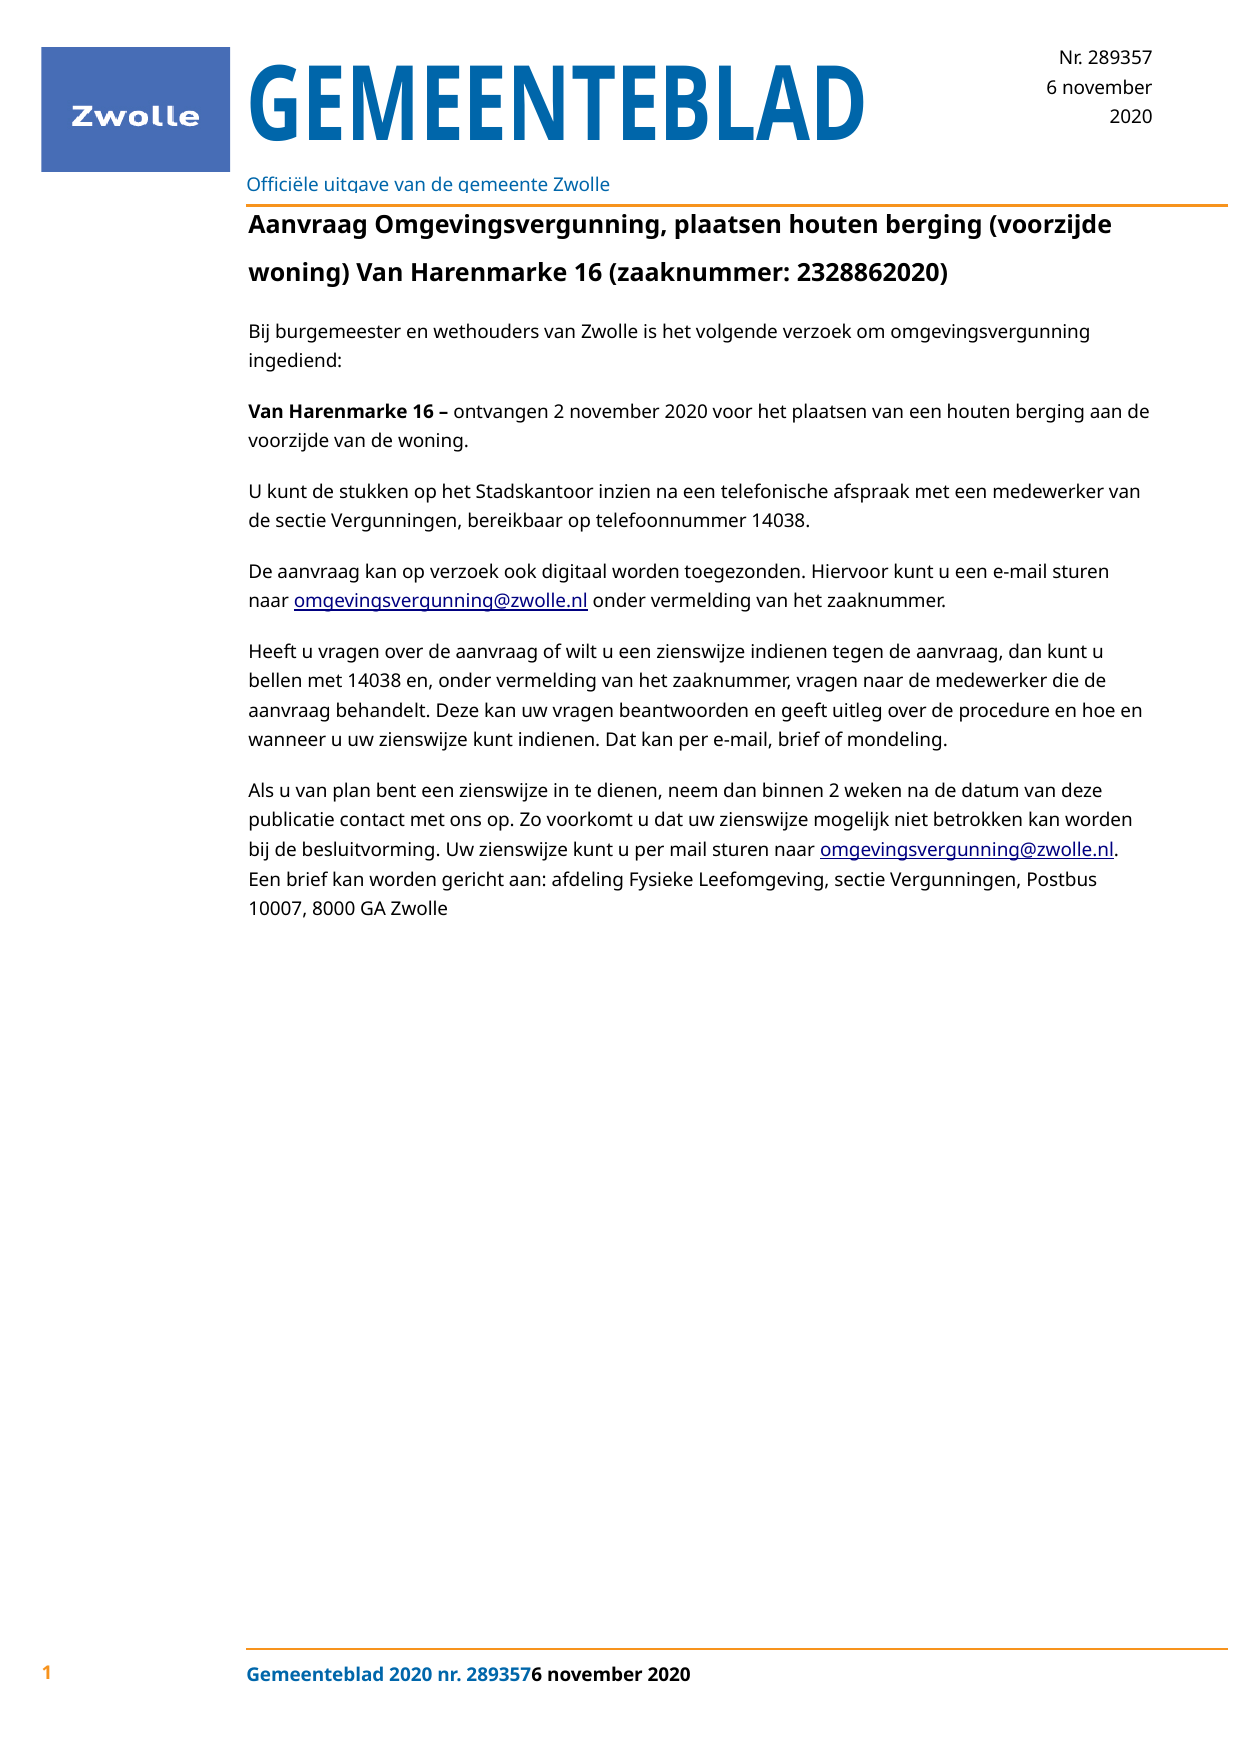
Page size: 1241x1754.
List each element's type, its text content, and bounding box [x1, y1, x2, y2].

picture [41, 47, 231, 172]
text De aanvraag kan op verzoek ook digitaal worden toegezonden. Hiervoor kunt u een e-mail sturen naar omgevingsvergunning@zwolle.nl onder vermelding van het zaaknummer. [248, 558, 1152, 613]
text Heeft u vragen over de aanvraag of wilt u een zienswijze indienen tegen de aanvraag, dan kunt u bellen met 14038 en, onder vermelding van het zaaknummer, vragen naar de medewerker die de aanvraag behandelt. Deze kan uw vragen beantwoorden en geeft uitleg over de procedure en hoe en wanneer u uw zienswijze kunt indienen. Dat kan per e-mail, brief of mondeling. [248, 638, 1152, 752]
text U kunt de stukken op het Stadskantoor inzien na een telefonische afspraak met een medewerker van de sectie Vergunningen, bereikbaar op telefoonnummer 14038. [248, 478, 1152, 533]
text Als u van plan bent een zienswijze in te dienen, neem dan binnen 2 weken na de datum van deze publicatie contact met ons op. Zo voorkomt u dat uw zienswijze mogelijk niet betrokken kan worden bij de besluitvorming. Uw zienswijze kunt u per mail sturen naar omgevingsvergunning@zwolle.nl. Een brief kan worden gericht aan: afdeling Fysieke Leefomgeving, sectie Vergunningen, Postbus 10007, 8000 GA Zwolle [248, 777, 1152, 921]
text Aanvraag Omgevingsvergunning, plaatsen houten berging (voorzijde woning) Van Harenmarke 16 (zaaknummer: 2328862020) [248, 207, 1152, 288]
text Van Harenmarke 16 – ontvangen 2 november 2020 voor het plaatsen van een houten berging aan de voorzijde van de woning. [248, 398, 1152, 453]
text Bij burgemeester en wethouders van Zwolle is het volgende verzoek om omgevingsvergunning ingediend: [248, 318, 1152, 373]
